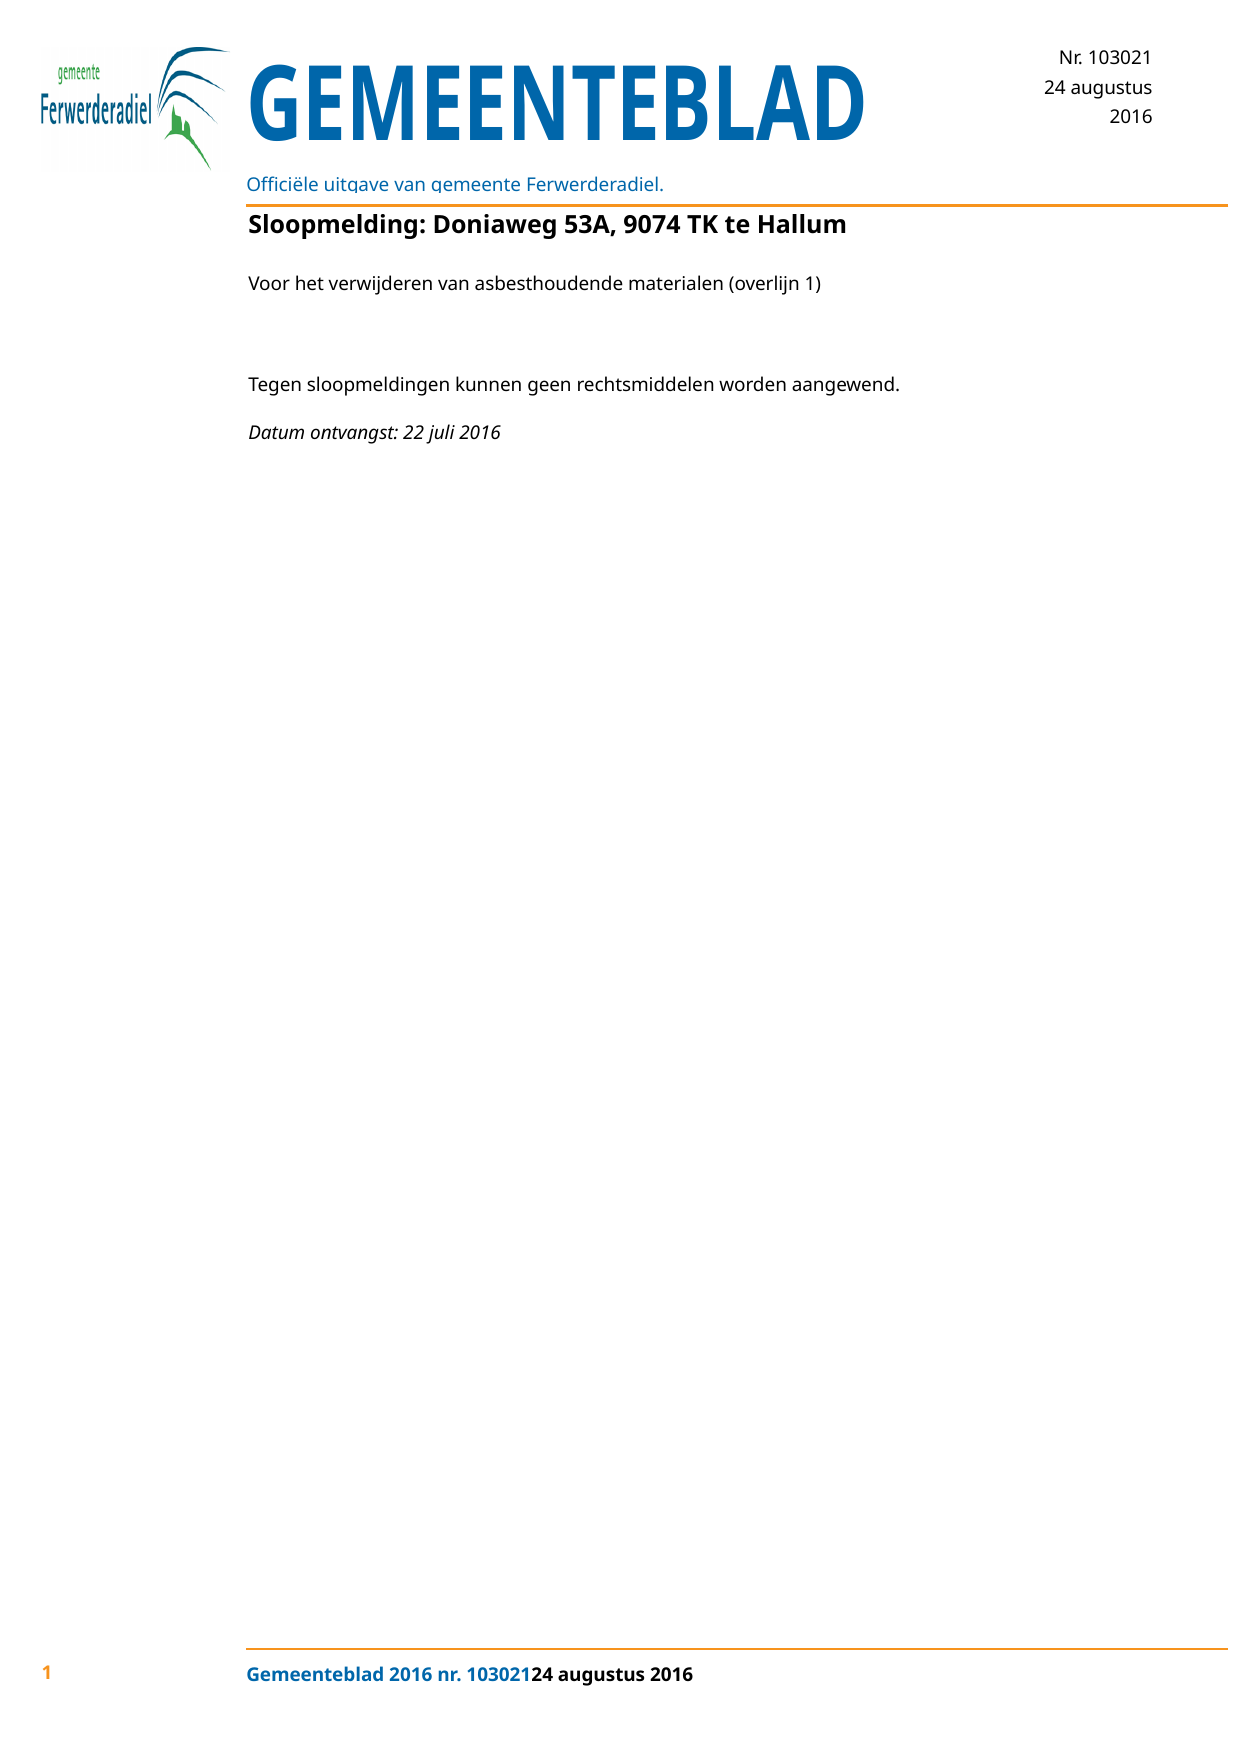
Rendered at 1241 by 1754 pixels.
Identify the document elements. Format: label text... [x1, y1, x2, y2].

text Datum ontvangst: 22 juli 2016 [248, 419, 1152, 445]
text Tegen sloopmeldingen kunnen geen rechtsmiddelen worden aangewend. [248, 371, 1152, 397]
text Sloopmelding: Doniaweg 53A, 9074 TK te Hallum [248, 207, 1152, 241]
picture [41, 47, 231, 172]
text Voor het verwijderen van asbesthoudende materialen (overlijn 1) [248, 270, 1152, 296]
